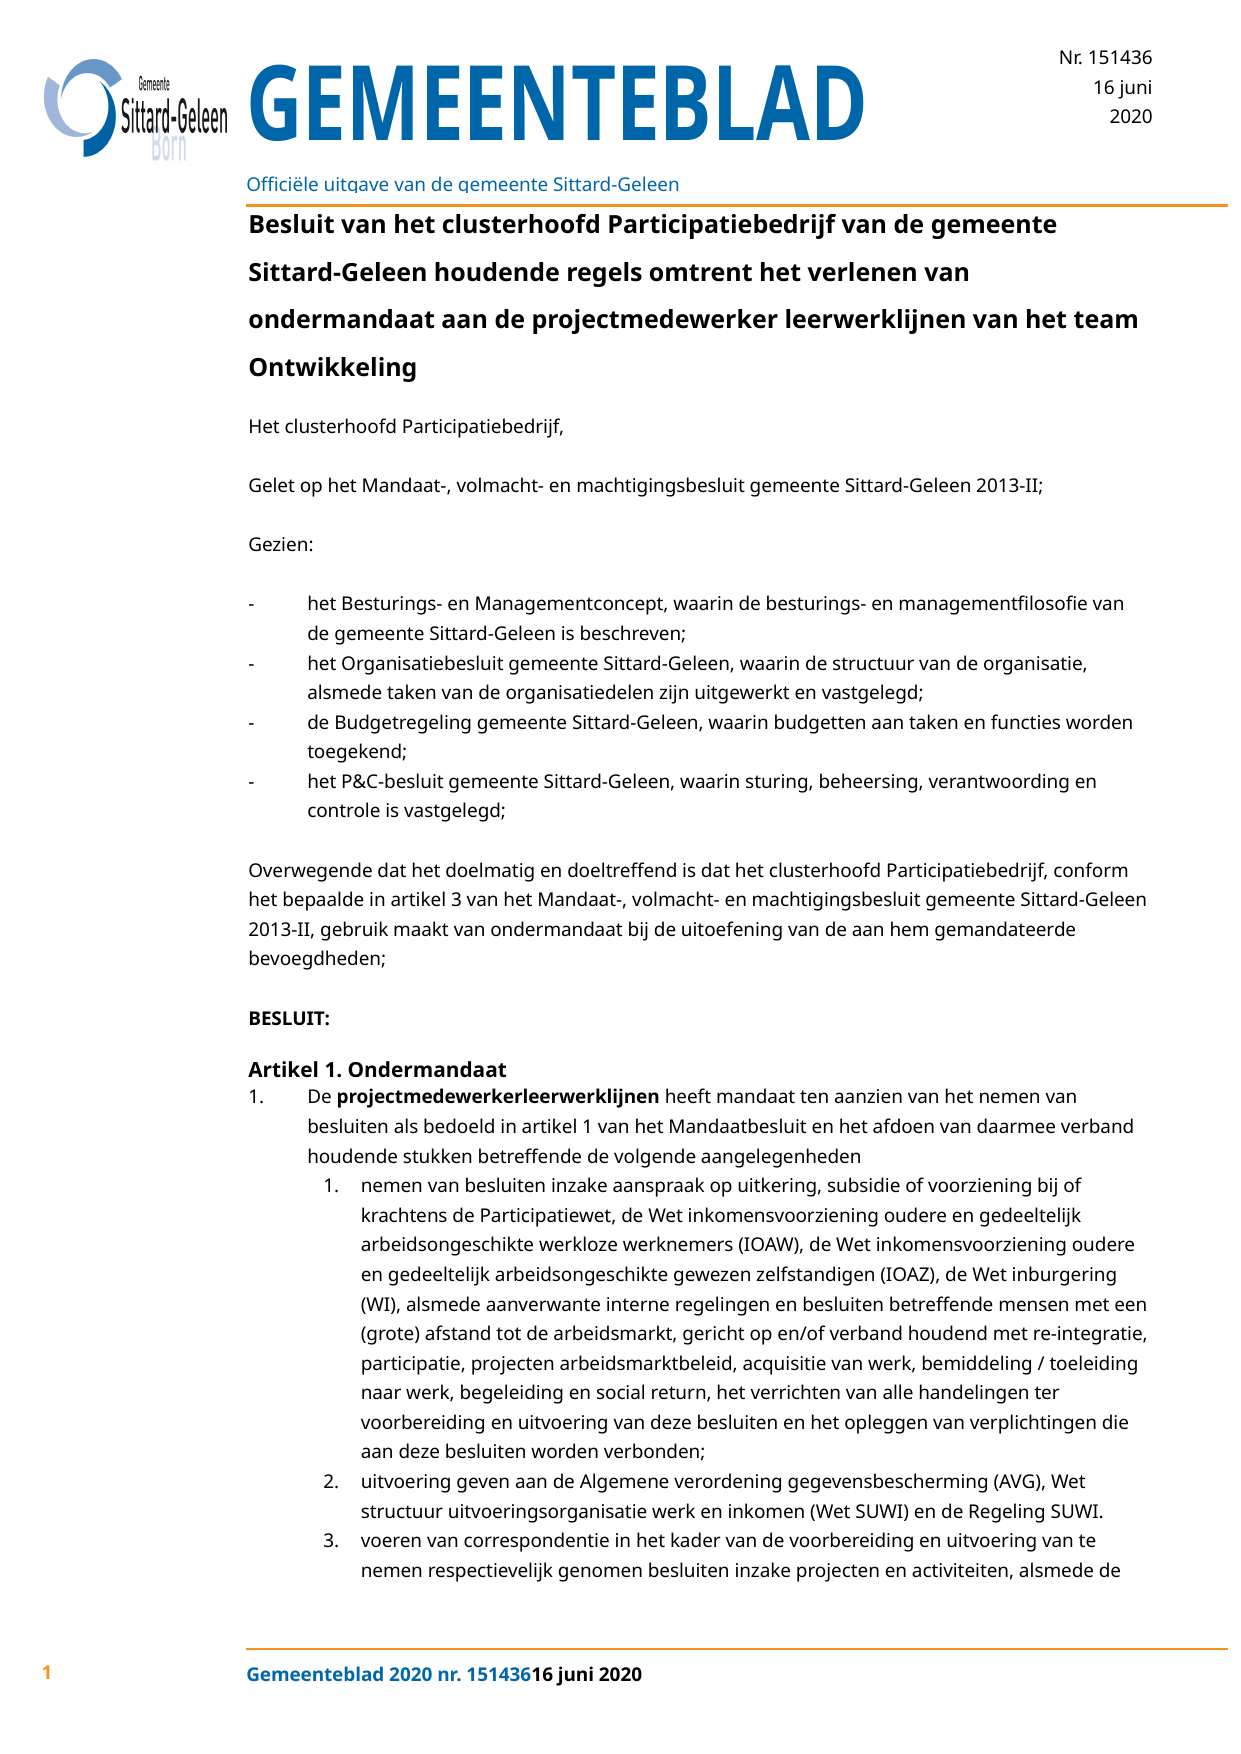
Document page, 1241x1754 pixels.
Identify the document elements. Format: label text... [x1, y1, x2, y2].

picture [41, 47, 231, 172]
list het Besturings- en Managementconcept, waarin de besturings- en managementfilosofie van de gemeente Sittard-Geleen is beschreven; [248, 591, 1152, 646]
text Besluit van het clusterhoofd Participatiebedrijf van de gemeente Sittard-Geleen houdende regels omtrent het verlenen van ondermandaat aan de projectmedewerker leerwerklijnen van het team Ontwikkeling [248, 207, 1152, 384]
text Gelet op het Mandaat-, volmacht- en machtigingsbesluit gemeente Sittard-Geleen 2013-II; [248, 472, 1152, 498]
text Overwegende dat het doelmatig en doeltreffend is dat het clusterhoofd Participatiebedrijf, conform het bepaalde in artikel 3 van het Mandaat-, volmacht- en machtigingsbesluit gemeente Sittard-Geleen 2013-II, gebruik maakt van ondermandaat bij de uitoefening van de aan hem gemandateerde bevoegdheden; [248, 857, 1152, 971]
list het Organisatiebesluit gemeente Sittard-Geleen, waarin de structuur van de organisatie, alsmede taken van de organisatiedelen zijn uitgewerkt en vastgelegd; [248, 650, 1152, 705]
list uitvoering geven aan de Algemene verordening gegevensbescherming (AVG), Wet structuur uitvoeringsorganisatie werk en inkomen (Wet SUWI) en de Regeling SUWI. [323, 1468, 1152, 1523]
list De projectmedewerkerleerwerklijnen heeft mandaat ten aanzien van het nemen van besluiten als bedoeld in artikel 1 van het Mandaatbesluit en het afdoen van daarmee verband houdende stukken betreffende de volgende aangelegenheden [248, 1084, 1152, 1168]
text Artikel 1. Ondermandaat [248, 1055, 1152, 1084]
text Het clusterhoofd Participatiebedrijf, [248, 413, 1152, 439]
list nemen van besluiten inzake aanspraak op uitkering, subsidie of voorziening bij of krachtens de Participatiewet, de Wet inkomensvoorziening oudere en gedeeltelijk arbeidsongeschikte werkloze werknemers (IOAW), de Wet inkomensvoorziening oudere en gedeeltelijk arbeidsongeschikte gewezen zelfstandigen (IOAZ), de Wet inburgering (WI), alsmede aanverwante interne regelingen en besluiten betreffende mensen met een (grote) afstand tot de arbeidsmarkt, gericht op en/of verband houdend met re-integratie, participatie, projecten arbeidsmarktbeleid, acquisitie van werk, bemiddeling / toeleiding naar werk, begeleiding en social return, het verrichten van alle handelingen ter voorbereiding en uitvoering van deze besluiten en het opleggen van verplichtingen die aan deze besluiten worden verbonden; [323, 1172, 1152, 1464]
text BESLUIT: [248, 1005, 1152, 1031]
list het P&C-besluit gemeente Sittard-Geleen, waarin sturing, beheersing, verantwoording en controle is vastgelegd; [248, 768, 1152, 823]
list de Budgetregeling gemeente Sittard-Geleen, waarin budgetten aan taken en functies worden toegekend; [248, 709, 1152, 764]
text Gezien: [248, 531, 1152, 557]
list voeren van correspondentie in het kader van de voorbereiding en uitvoering van te nemen respectievelijk genomen besluiten inzake projecten en activiteiten, alsmede de [323, 1527, 1152, 1583]
